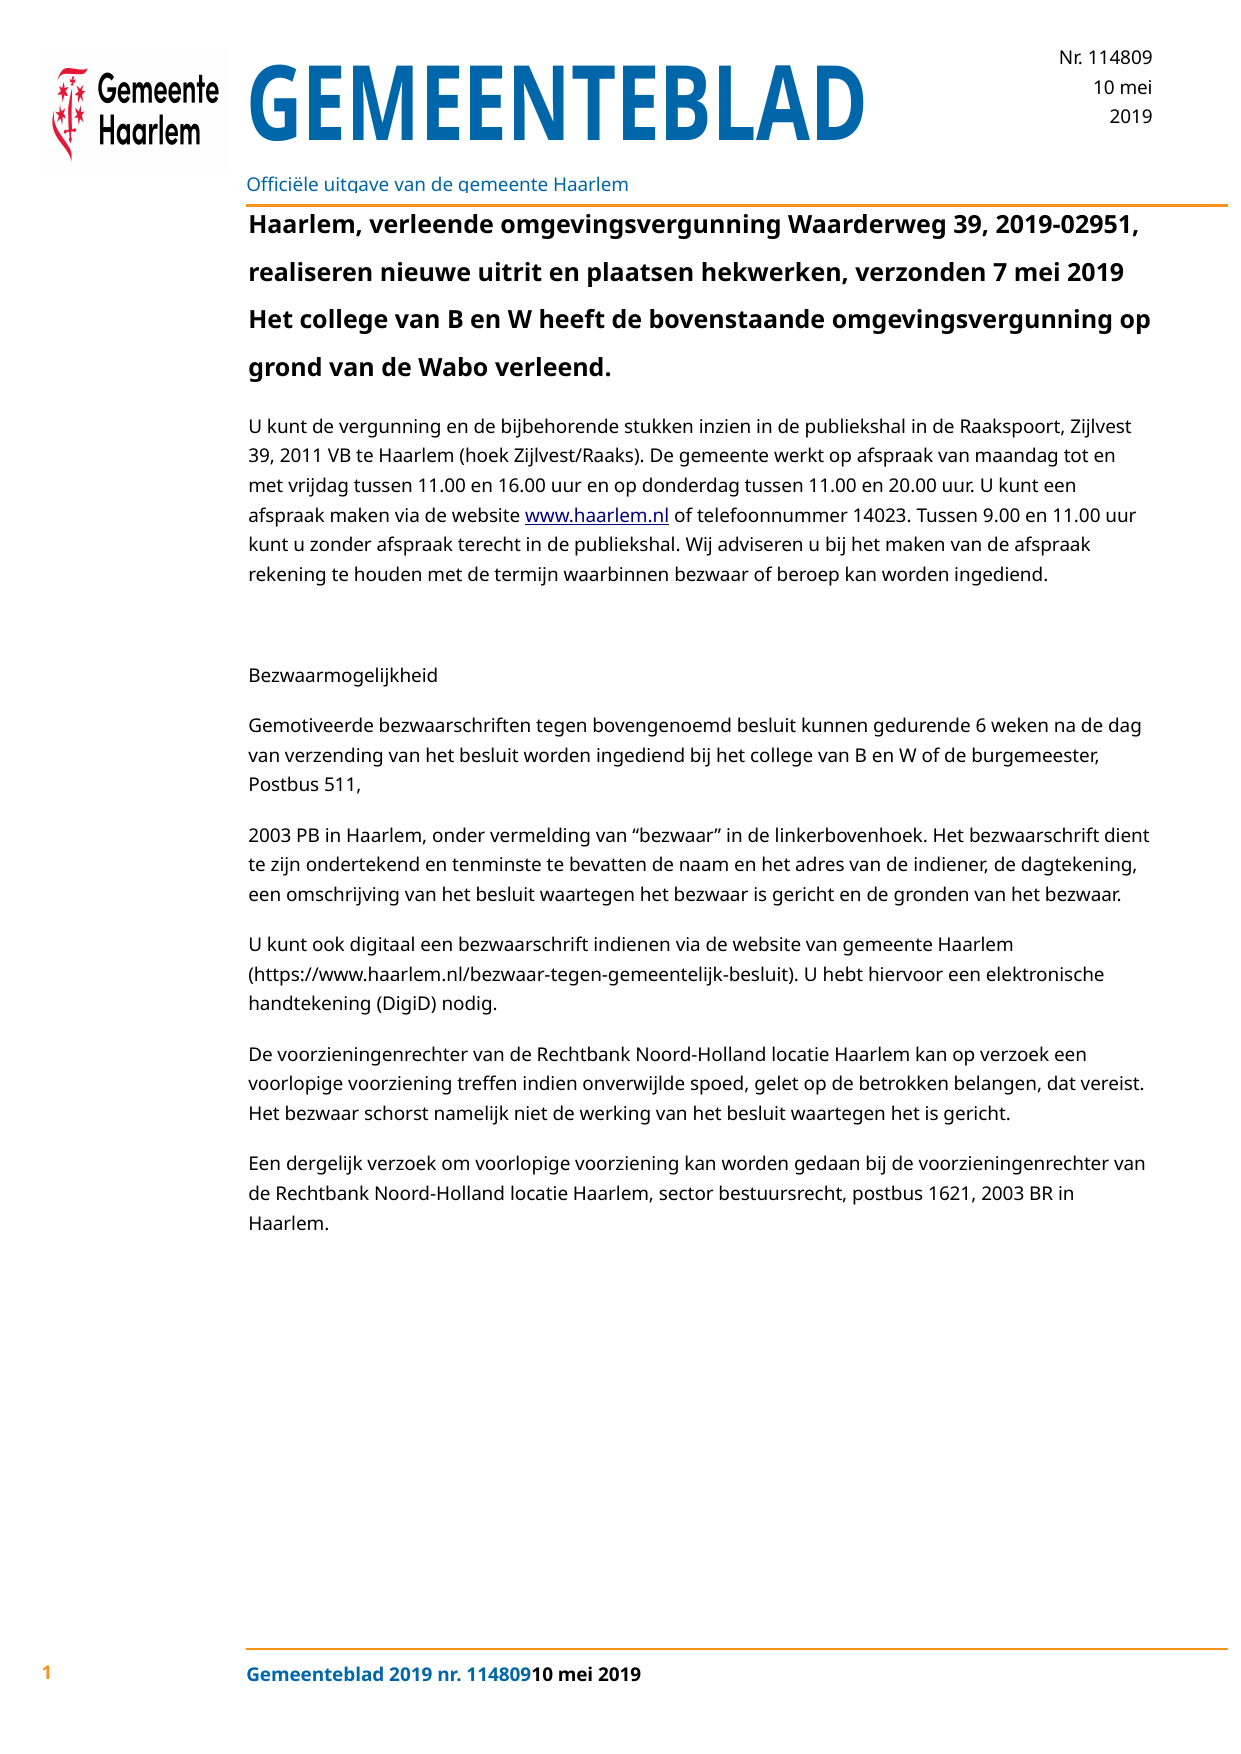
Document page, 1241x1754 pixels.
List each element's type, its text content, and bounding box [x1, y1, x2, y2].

text Gemotiveerde bezwaarschriften tegen bovengenoemd besluit kunnen gedurende 6 weken na de dag van verzending van het besluit worden ingediend bij het college van B en W of de burgemeester, Postbus 511, [248, 712, 1152, 797]
text 2003 PB in Haarlem, onder vermelding van “bezwaar” in de linkerbovenhoek. Het bezwaarschrift dient te zijn ondertekend en tenminste te bevatten de naam en het adres van de indiener, de dagtekening, een omschrijving van het besluit waartegen het bezwaar is gericht en de gronden van het bezwaar. [248, 822, 1152, 907]
text U kunt de vergunning en de bijbehorende stukken inzien in de publiekshal in de Raakspoort, Zijlvest 39, 2011 VB te Haarlem (hoek Zijlvest/Raaks). De gemeente werkt op afspraak van maandag tot en met vrijdag tussen 11.00 en 16.00 uur en op donderdag tussen 11.00 en 20.00 uur. U kunt een afspraak maken via de website www.haarlem.nl of telefoonnummer 14023. Tussen 9.00 en 11.00 uur kunt u zonder afspraak terecht in de publiekshal. Wij adviseren u bij het maken van de afspraak rekening te houden met de termijn waarbinnen bezwaar of beroep kan worden ingediend. [248, 413, 1152, 587]
text Bezwaarmogelijkheid [248, 662, 1152, 688]
text U kunt ook digitaal een bezwaarschrift indienen via de website van gemeente Haarlem (https://www.haarlem.nl/bezwaar-tegen-gemeentelijk-besluit). U hebt hiervoor een elektronische handtekening (DigiD) nodig. [248, 931, 1152, 1016]
text De voorzieningenrechter van de Rechtbank Noord-Holland locatie Haarlem kan op verzoek een voorlopige voorziening treffen indien onverwijlde spoed, gelet op de betrokken belangen, dat vereist. Het bezwaar schorst namelijk niet de werking van het besluit waartegen het is gericht. [248, 1041, 1152, 1126]
text Haarlem, verleende omgevingsvergunning Waarderweg 39, 2019-02951, realiseren nieuwe uitrit en plaatsen hekwerken, verzonden 7 mei 2019 Het college van B en W heeft de bovenstaande omgevingsvergunning op grond van de Wabo verleend. [248, 207, 1152, 384]
picture [41, 47, 231, 172]
text Een dergelijk verzoek om voorlopige voorziening kan worden gedaan bij de voorzieningenrechter van de Rechtbank Noord-Holland locatie Haarlem, sector bestuursrecht, postbus 1621, 2003 BR in Haarlem. [248, 1151, 1152, 1236]
